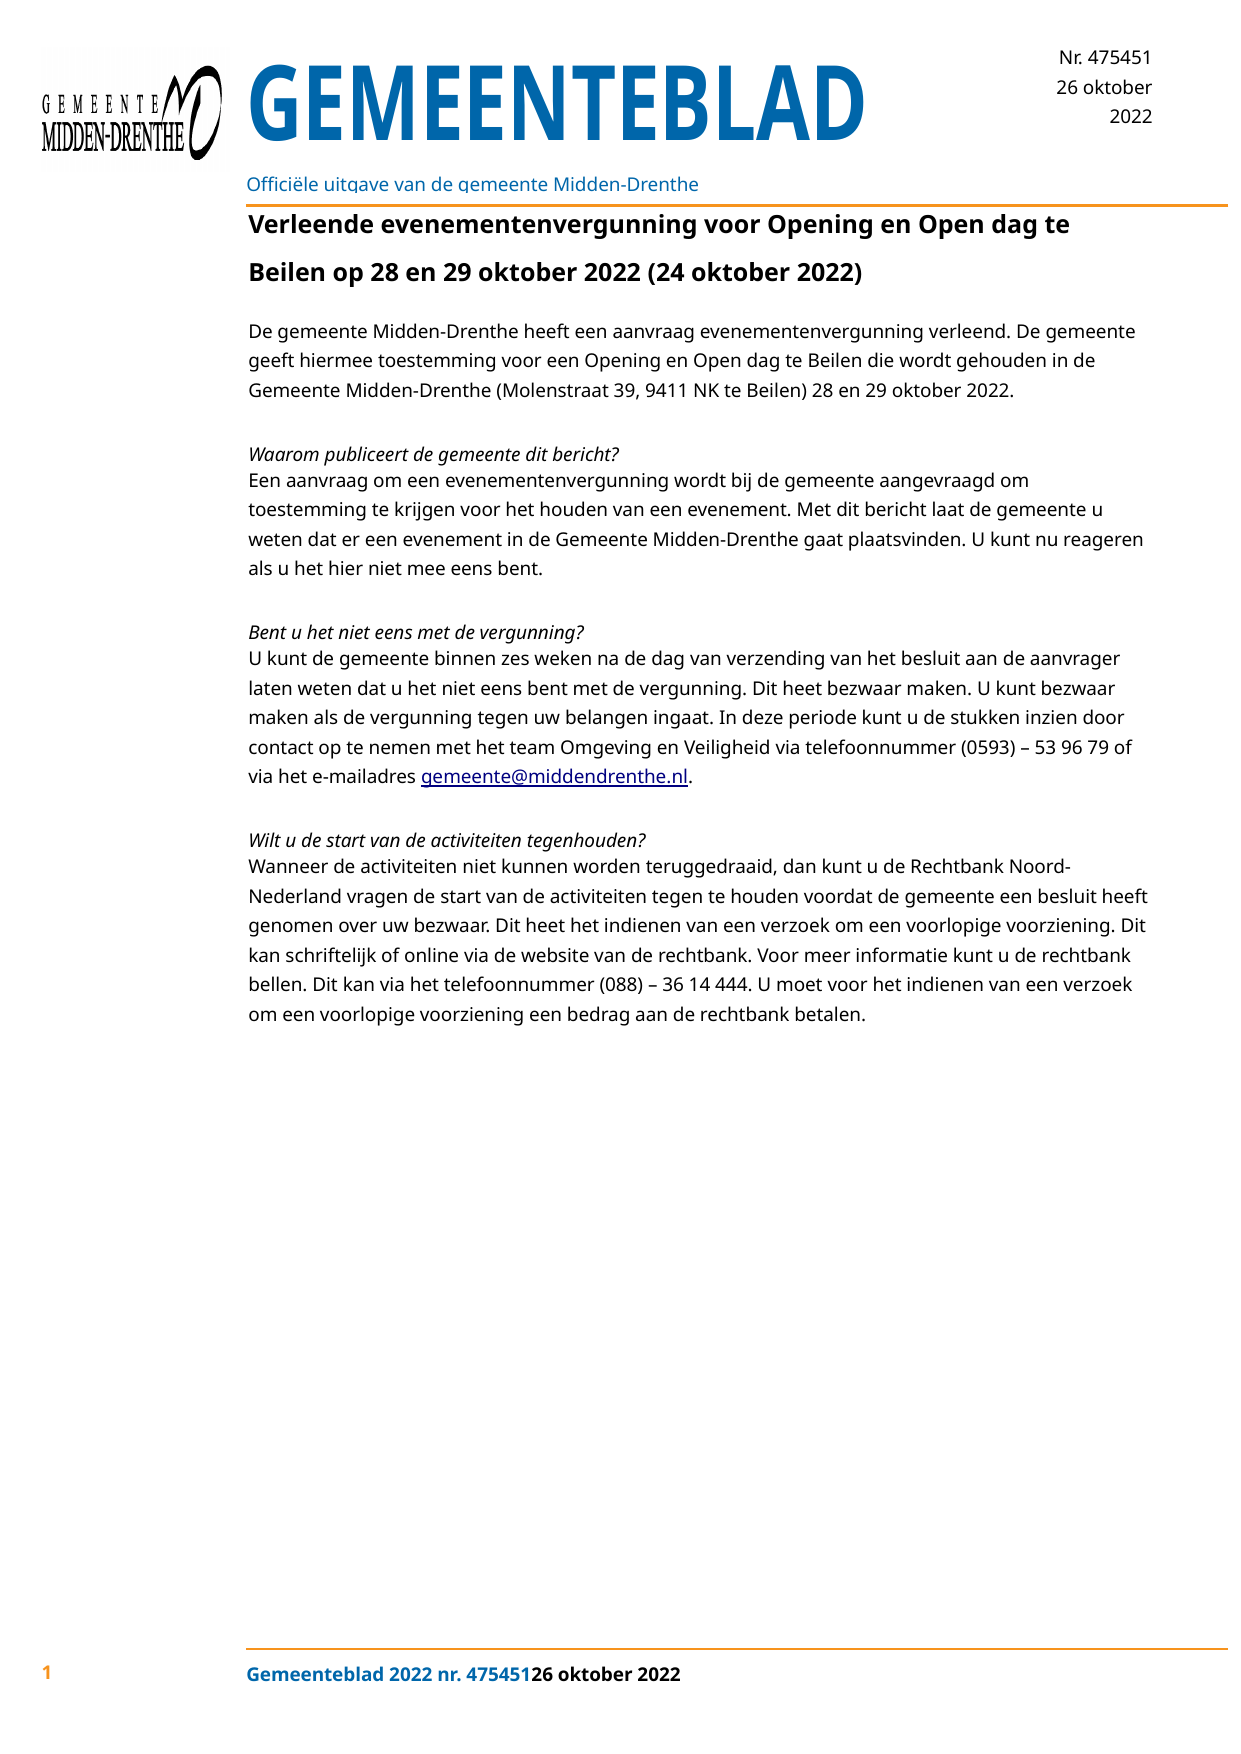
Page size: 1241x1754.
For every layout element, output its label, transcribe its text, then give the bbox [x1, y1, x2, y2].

text Een aanvraag om een evenementenvergunning wordt bij de gemeente aangevraagd om toestemming te krijgen voor het houden van een evenement. Met dit bericht laat de gemeente u weten dat er een evenement in de Gemeente Midden-Drenthe gaat plaatsvinden. U kunt nu reageren als u het hier niet mee eens bent. [248, 467, 1152, 581]
text U kunt de gemeente binnen zes weken na de dag van verzending van het besluit aan de aanvrager laten weten dat u het niet eens bent met de vergunning. Dit heet bezwaar maken. U kunt bezwaar maken als de vergunning tegen uw belangen ingaat. In deze periode kunt u de stukken inzien door contact op te nemen met het team Omgeving en Veiligheid via telefoonnummer (0593) – 53 96 79 of via het e-mailadres gemeente@middendrenthe.nl. [248, 645, 1152, 789]
text Wilt u de start van de activiteiten tegenhouden? [248, 827, 1152, 853]
text Bent u het niet eens met de vergunning? [248, 619, 1152, 645]
picture [41, 47, 231, 172]
text Waarom publiceert de gemeente dit bericht? [248, 441, 1152, 467]
text De gemeente Midden-Drenthe heeft een aanvraag evenementenvergunning verleend. De gemeente geeft hiermee toestemming voor een Opening en Open dag te Beilen die wordt gehouden in de Gemeente Midden-Drenthe (Molenstraat 39, 9411 NK te Beilen) 28 en 29 oktober 2022. [248, 318, 1152, 403]
text Wanneer de activiteiten niet kunnen worden teruggedraaid, dan kunt u de Rechtbank Noord-Nederland vragen de start van de activiteiten tegen te houden voordat de gemeente een besluit heeft genomen over uw bezwaar. Dit heet het indienen van een verzoek om een voorlopige voorziening. Dit kan schriftelijk of online via de website van de rechtbank. Voor meer informatie kunt u de rechtbank bellen. Dit kan via het telefoonnummer (088) – 36 14 444. U moet voor het indienen van een verzoek om een voorlopige voorziening een bedrag aan de rechtbank betalen. [248, 853, 1152, 1027]
text Verleende evenementenvergunning voor Opening en Open dag te Beilen op 28 en 29 oktober 2022 (24 oktober 2022) [248, 207, 1152, 288]
